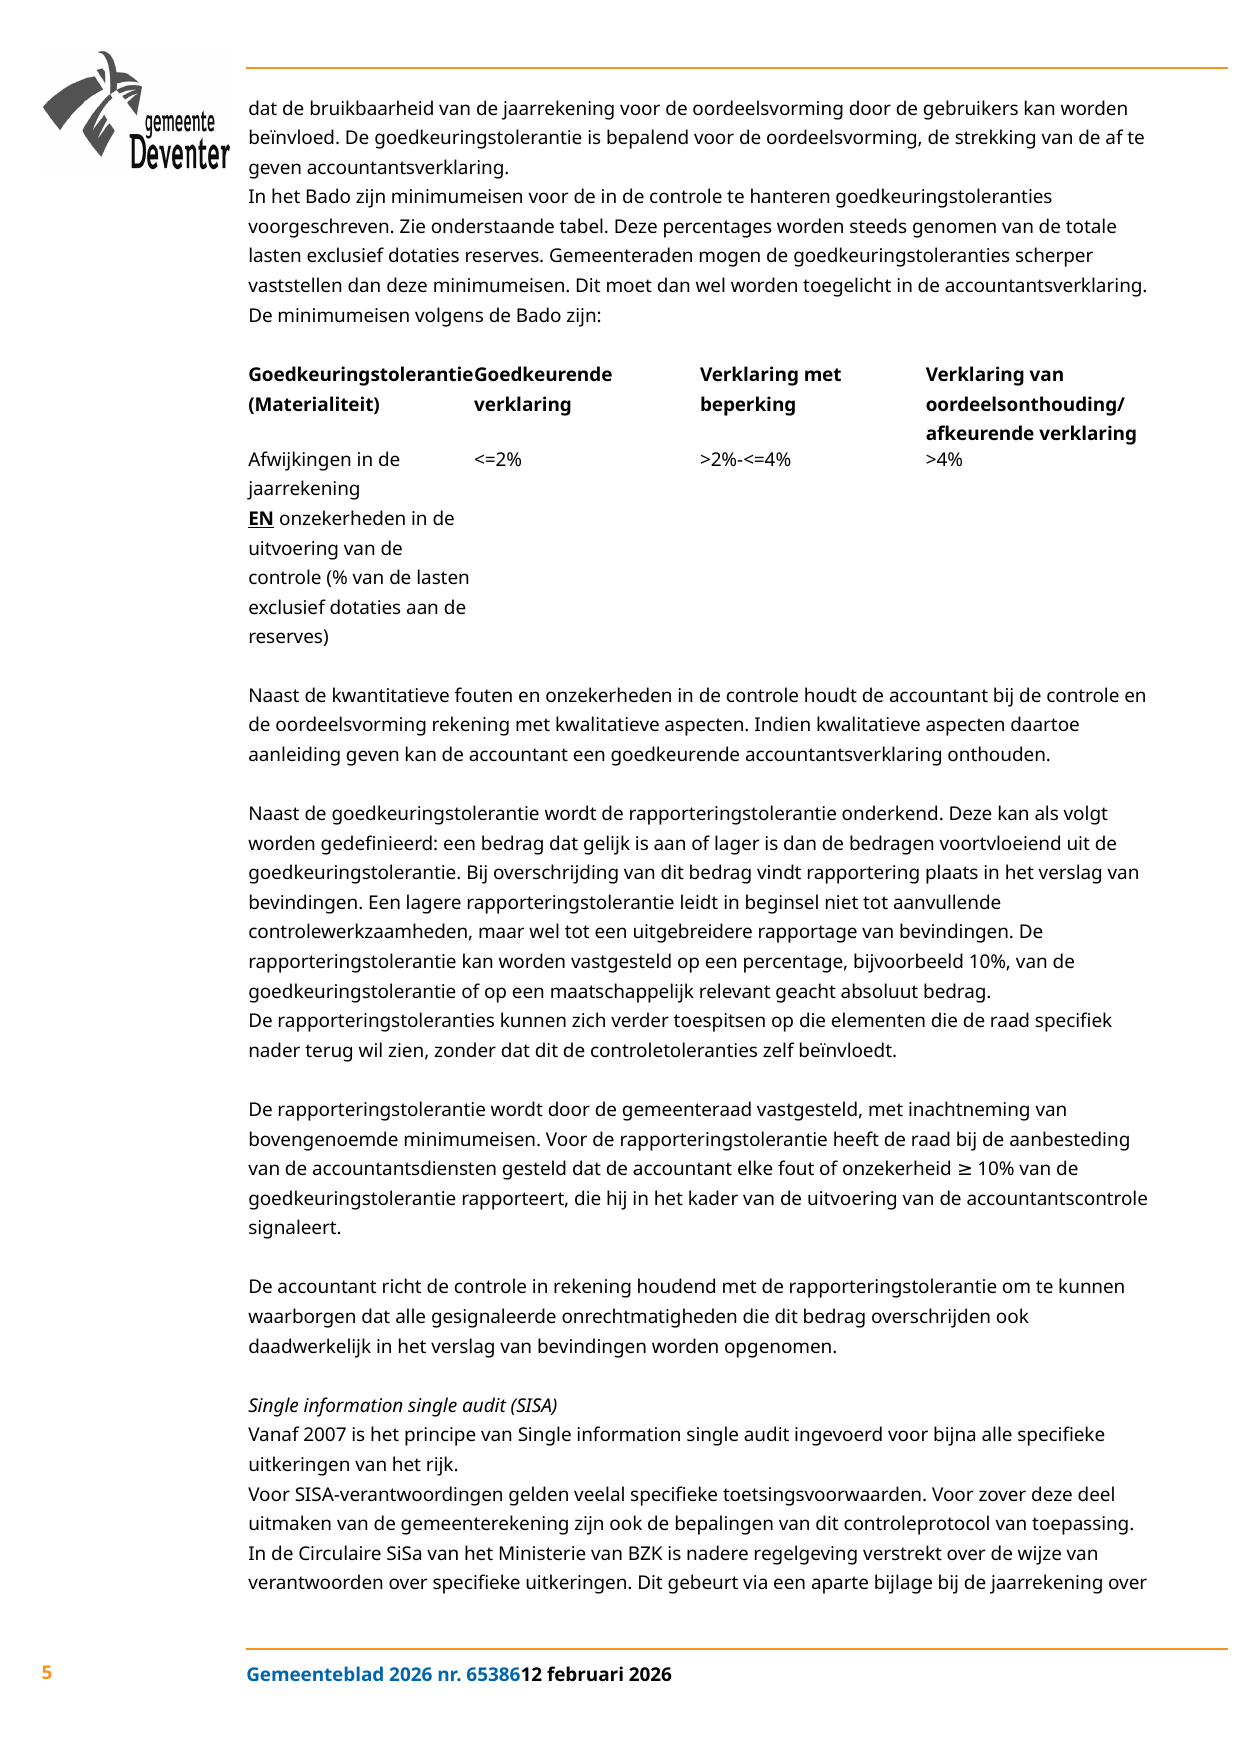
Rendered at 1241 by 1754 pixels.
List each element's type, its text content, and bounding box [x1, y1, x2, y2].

text Naast de goedkeuringstolerantie wordt de rapporteringstolerantie onderkend. Deze kan als volgt worden gedefinieerd: een bedrag dat gelijk is aan of lager is dan de bedragen voortvloeiend uit de goedkeuringstolerantie. Bij overschrijding van dit bedrag vindt rapportering plaats in het verslag van bevindingen. Een lagere rapporteringstolerantie leidt in beginsel niet tot aanvullende controlewerkzaamheden, maar wel tot een uitgebreidere rapportage van bevindingen. De rapporteringstolerantie kan worden vastgesteld op een percentage, bijvoorbeeld 10%, van de goedkeuringstolerantie of op een maatschappelijk relevant geacht absoluut bedrag. [248, 800, 1152, 1004]
table_header Verklaring met beperking [700, 361, 926, 446]
table_cell >4% [926, 446, 1152, 649]
picture [41, 47, 231, 172]
table_cell <=2% [474, 446, 700, 649]
text dat de bruikbaarheid van de jaarrekening voor de oordeelsvorming door de gebruikers kan worden beïnvloed. De goedkeuringstolerantie is bepalend voor de oordeelsvorming, de strekking van de af te geven accountantsverklaring. [248, 95, 1152, 180]
text De rapporteringstoleranties kunnen zich verder toespitsen op die elementen die de raad specifiek nader terug wil zien, zonder dat dit de controletoleranties zelf beïnvloedt. [248, 1007, 1152, 1063]
table_header Verklaring van oordeelsonthouding/ afkeurende verklaring [926, 361, 1152, 446]
table_cell >2%-<=4% [700, 446, 926, 649]
text De accountant richt de controle in rekening houdend met de rapporteringstolerantie om te kunnen waarborgen dat alle gesignaleerde onrechtmatigheden die dit bedrag overschrijden ook daadwerkelijk in het verslag van bevindingen worden opgenomen. [248, 1274, 1152, 1359]
table_header Goedkeurende verklaring [474, 361, 700, 446]
table_header Goedkeuringstolerantie (Materialiteit) [248, 361, 474, 446]
text Single information single audit (SISA) [248, 1392, 1152, 1418]
text De rapporteringstolerantie wordt door de gemeenteraad vastgesteld, met inachtneming van bovengenoemde minimumeisen. Voor de rapporteringstolerantie heeft de raad bij de aanbesteding van de accountantsdiensten gesteld dat de accountant elke fout of onzekerheid ≥ 10% van de goedkeuringstolerantie rapporteert, die hij in het kader van de uitvoering van de accountantscontrole signaleert. [248, 1096, 1152, 1240]
text In het Bado zijn minimumeisen voor de in de controle te hanteren goedkeuringstoleranties voorgeschreven. Zie onderstaande tabel. Deze percentages worden steeds genomen van de totale lasten exclusief dotaties reserves. Gemeenteraden mogen de goedkeuringstoleranties scherper vaststellen dan deze minimumeisen. Dit moet dan wel worden toegelicht in de accountantsverklaring. De minimumeisen volgens de Bado zijn: [248, 183, 1152, 328]
table_cell Afwijkingen in de jaarrekening EN onzekerheden in de uitvoering van de controle (% van de lasten exclusief dotaties aan de reserves) [248, 446, 474, 649]
text In de Circulaire SiSa van het Ministerie van BZK is nadere regelgeving verstrekt over de wijze van verantwoorden over specifieke uitkeringen. Dit gebeurt via een aparte bijlage bij de jaarrekening over [248, 1540, 1152, 1595]
text Voor SISA-verantwoordingen gelden veelal specifieke toetsingsvoorwaarden. Voor zover deze deel uitmaken van de gemeenterekening zijn ook de bepalingen van dit controleprotocol van toepassing. [248, 1481, 1152, 1536]
text Naast de kwantitatieve fouten en onzekerheden in de controle houdt de accountant bij de controle en de oordeelsvorming rekening met kwalitatieve aspecten. Indien kwalitatieve aspecten daartoe aanleiding geven kan de accountant een goedkeurende accountantsverklaring onthouden. [248, 682, 1152, 767]
text Vanaf 2007 is het principe van Single information single audit ingevoerd voor bijna alle specifieke uitkeringen van het rijk. [248, 1422, 1152, 1477]
